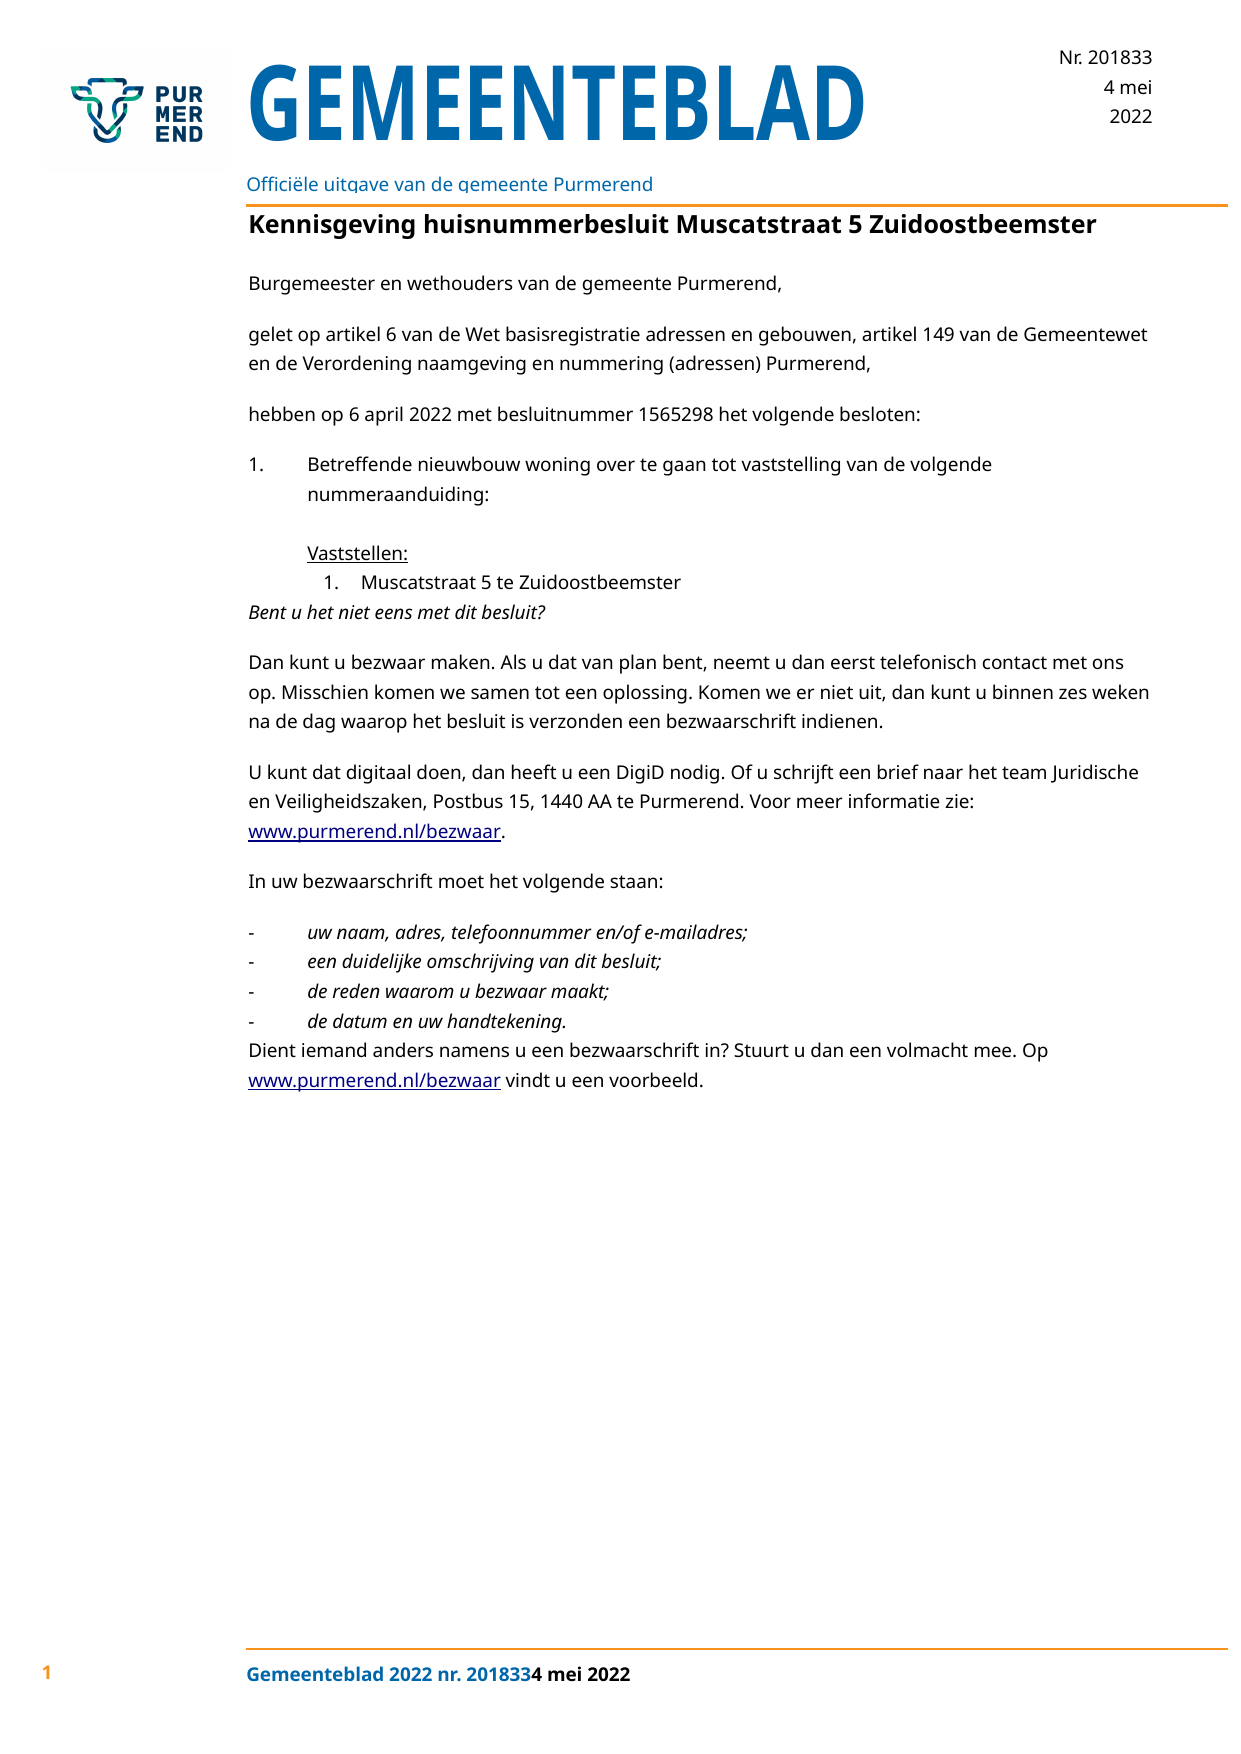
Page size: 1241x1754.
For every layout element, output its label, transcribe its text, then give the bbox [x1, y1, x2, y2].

list de datum en uw handtekening. [248, 1008, 1152, 1033]
list een duidelijke omschrijving van dit besluit; [248, 949, 1152, 974]
text gelet op artikel 6 van de Wet basisregistratie adressen en gebouwen, artikel 149 van de Gemeentewet en de Verordening naamgeving en nummering (adressen) Purmerend, [248, 321, 1152, 376]
text Bent u het niet eens met dit besluit? [248, 599, 1152, 625]
text Kennisgeving huisnummerbesluit Muscatstraat 5 Zuidoostbeemster [248, 207, 1152, 241]
list Vaststellen: [248, 540, 1152, 566]
text In uw bezwaarschrift moet het volgende staan: [248, 869, 1152, 894]
list de reden waarom u bezwaar maakt; [248, 978, 1152, 1004]
text Burgemeester en wethouders van de gemeente Purmerend, [248, 270, 1152, 296]
picture [41, 47, 231, 172]
text Dan kunt u bezwaar maken. Als u dat van plan bent, neemt u dan eerst telefonisch contact met ons op. Misschien komen we samen tot een oplossing. Komen we er niet uit, dan kunt u binnen zes weken na de dag waarop het besluit is verzonden een bezwaarschrift indienen. [248, 649, 1152, 734]
list uw naam, adres, telefoonnummer en/of e-mailadres; [248, 919, 1152, 945]
text hebben op 6 april 2022 met besluitnummer 1565298 het volgende besloten: [248, 401, 1152, 426]
list Muscatstraat 5 te Zuidoostbeemster [323, 569, 1152, 595]
text U kunt dat digitaal doen, dan heeft u een DigiD nodig. Of u schrijft een brief naar het team Juridische en Veiligheidszaken, Postbus 15, 1440 AA te Purmerend. Voor meer informatie zie: www.purmerend.nl/bezwaar. [248, 759, 1152, 844]
text Dient iemand anders namens u een bezwaarschrift in? Stuurt u dan een volmacht mee. Op www.purmerend.nl/bezwaar vindt u een voorbeeld. [248, 1037, 1152, 1093]
list Betreffende nieuwbouw woning over te gaan tot vaststelling van de volgende nummeraanduiding: [248, 451, 1152, 506]
